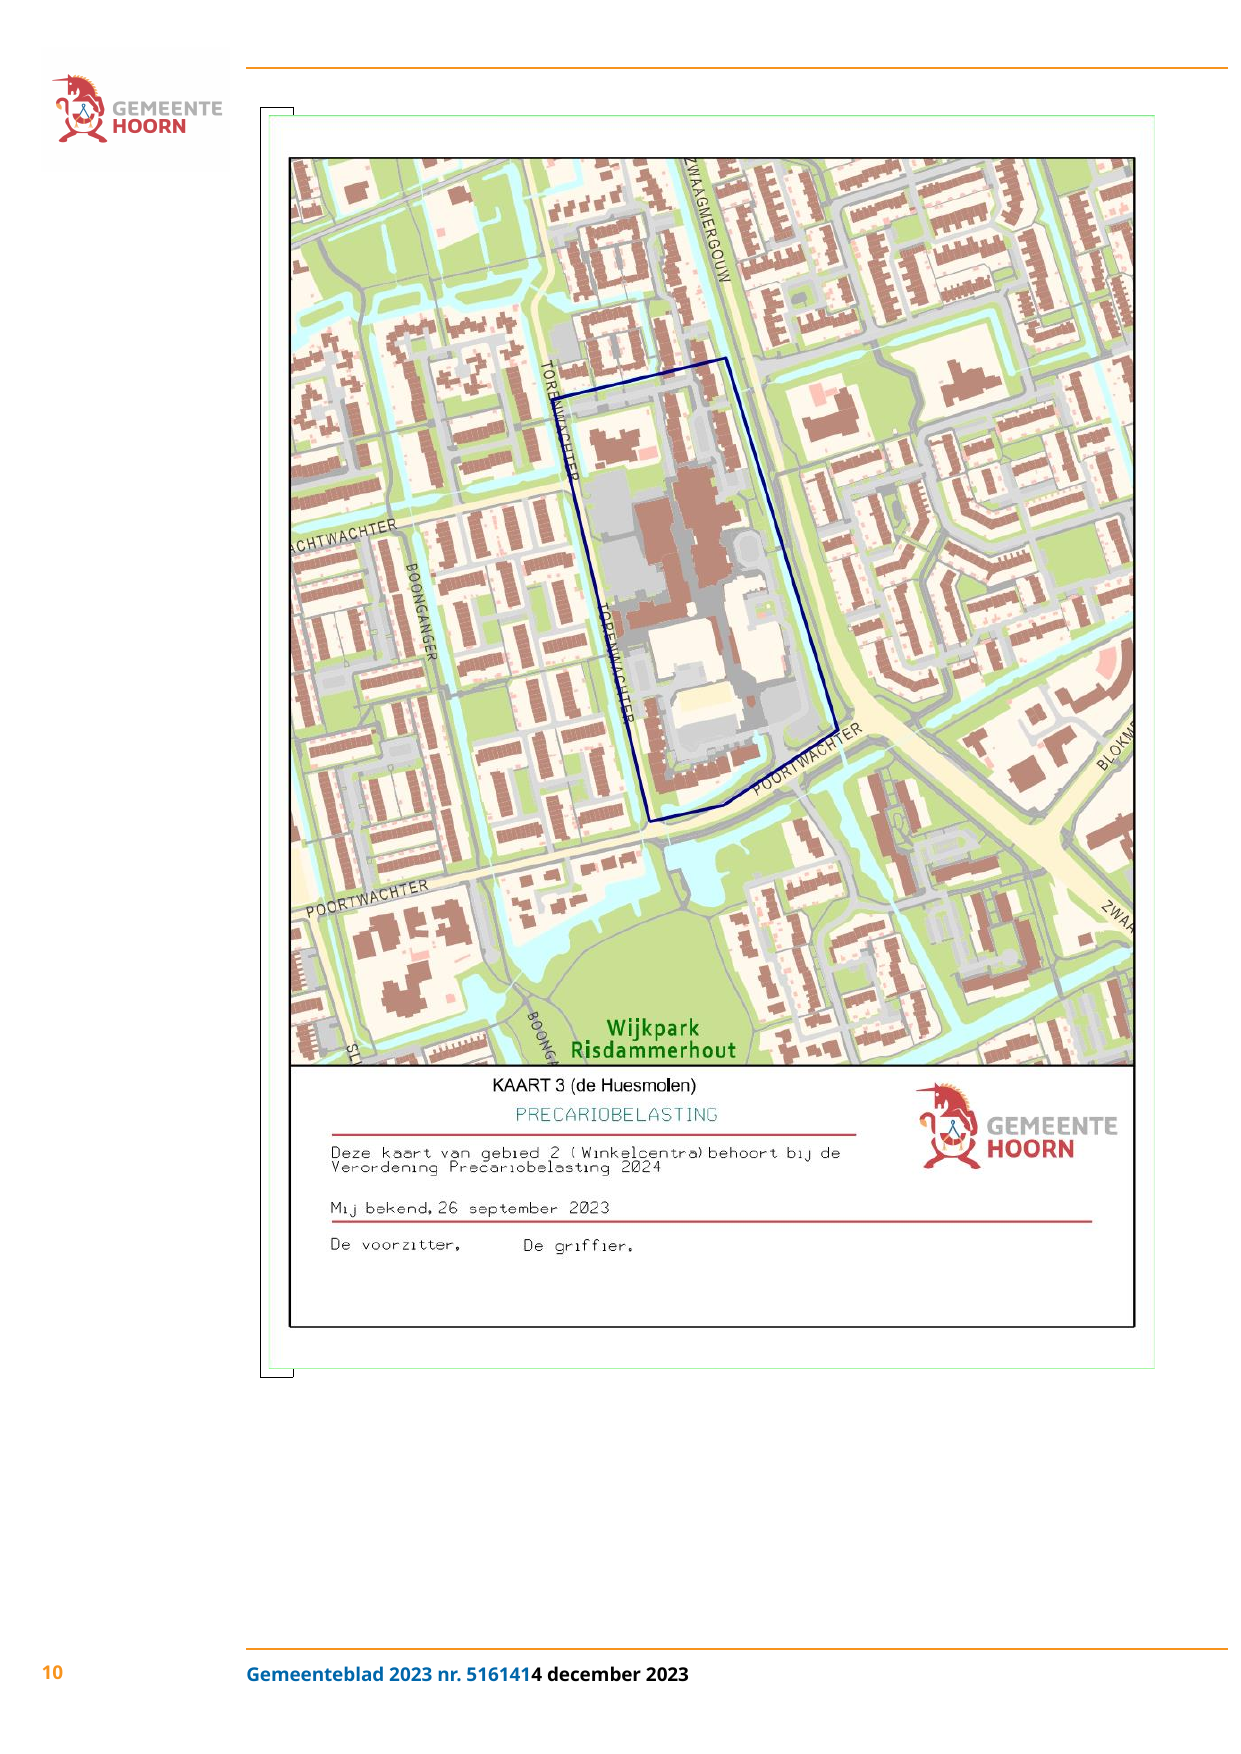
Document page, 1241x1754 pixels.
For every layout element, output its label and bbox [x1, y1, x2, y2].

picture [41, 47, 231, 172]
picture [268, 115, 1155, 1369]
